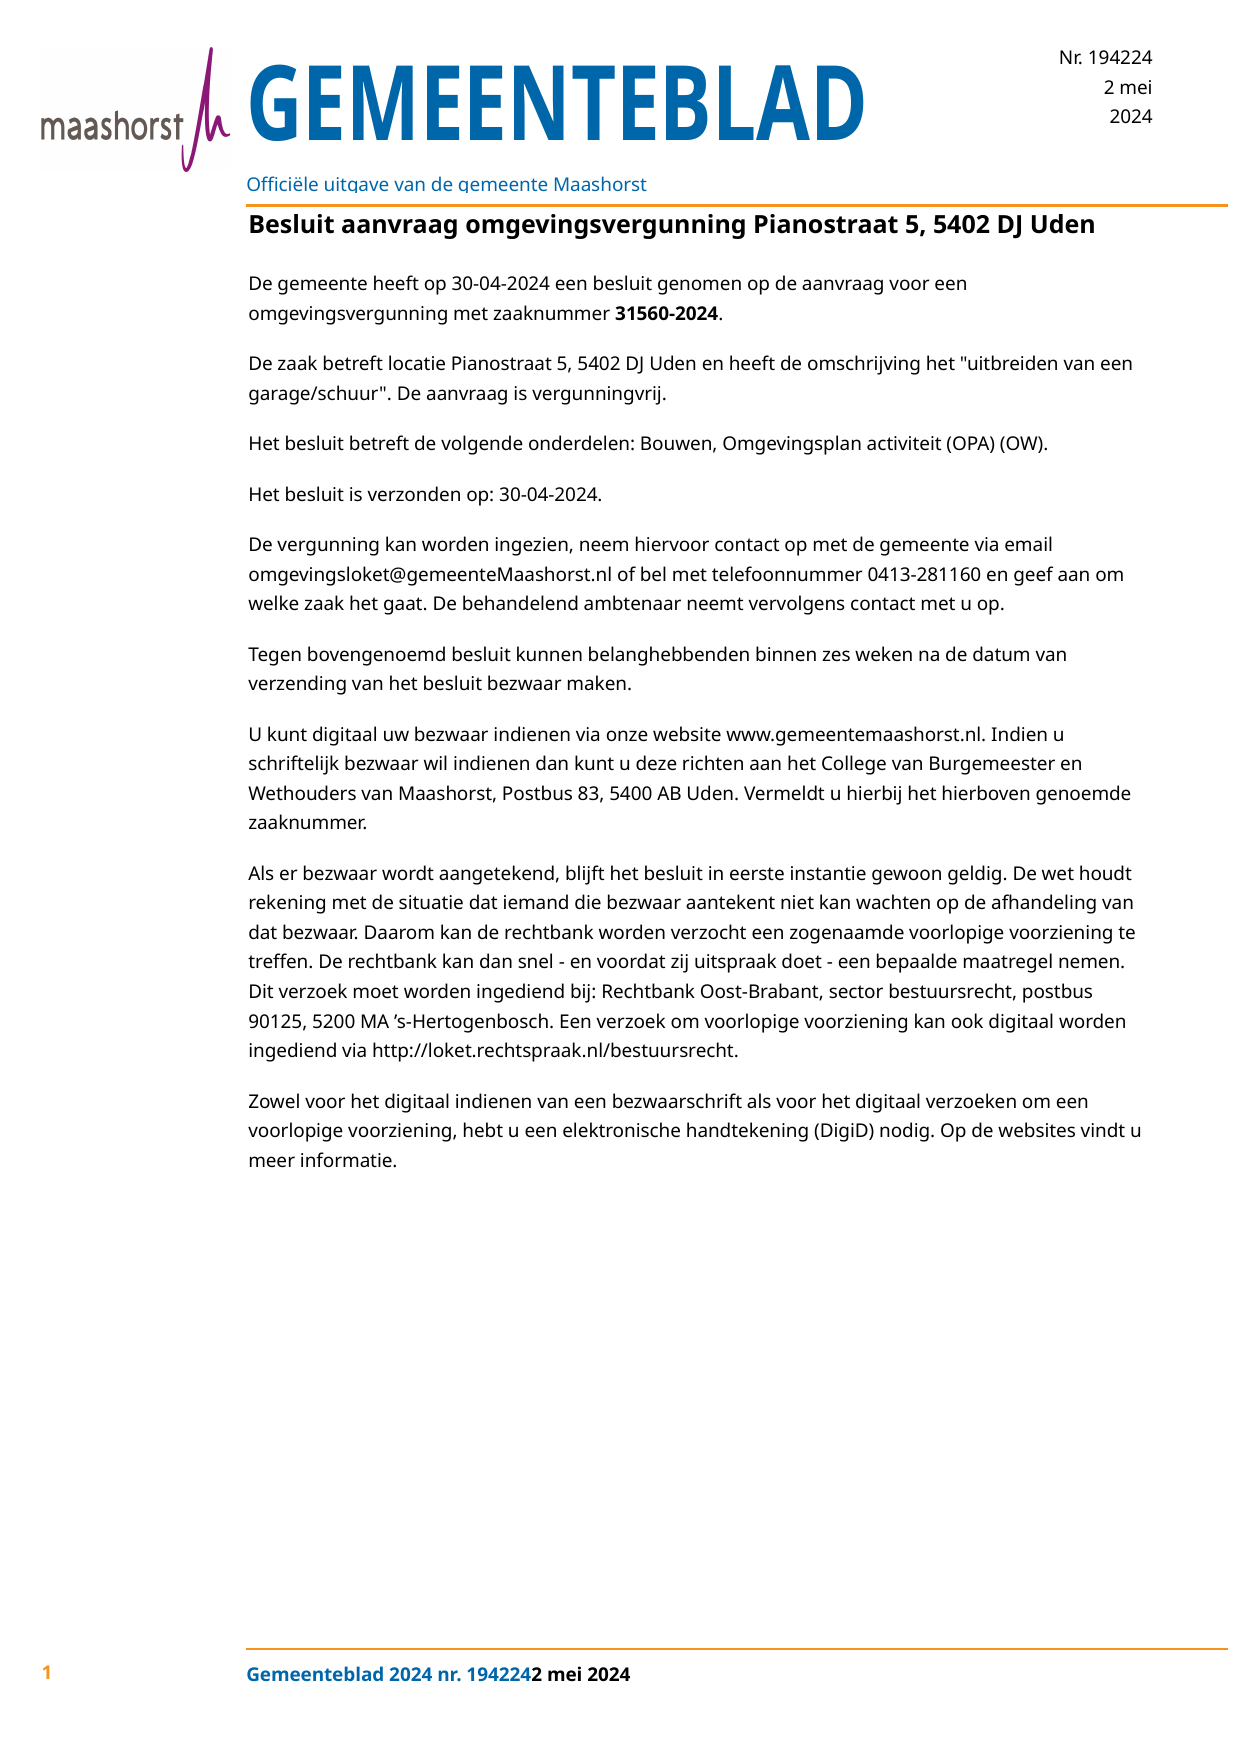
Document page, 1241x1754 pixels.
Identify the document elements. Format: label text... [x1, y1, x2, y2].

text De zaak betreft locatie Pianostraat 5, 5402 DJ Uden en heeft de omschrijving het "uitbreiden van een garage/schuur". De aanvraag is vergunningvrij. [248, 350, 1152, 406]
text U kunt digitaal uw bezwaar indienen via onze website www.gemeentemaashorst.nl. Indien u schriftelijk bezwaar wil indienen dan kunt u deze richten aan het College van Burgemeester en Wethouders van Maashorst, Postbus 83, 5400 AB Uden. Vermeldt u hierbij het hierboven genoemde zaaknummer. [248, 721, 1152, 835]
text Zowel voor het digitaal indienen van een bezwaarschrift als voor het digitaal verzoeken om een voorlopige voorziening, hebt u een elektronische handtekening (DigiD) nodig. Op de websites vindt u meer informatie. [248, 1088, 1152, 1173]
text Als er bezwaar wordt aangetekend, blijft het besluit in eerste instantie gewoon geldig. De wet houdt rekening met de situatie dat iemand die bezwaar aantekent niet kan wachten op de afhandeling van dat bezwaar. Daarom kan de rechtbank worden verzocht een zogenaamde voorlopige voorziening te treffen. De rechtbank kan dan snel - en voordat zij uitspraak doet - een bepaalde maatregel nemen. Dit verzoek moet worden ingediend bij: Rechtbank Oost-Brabant, sector bestuursrecht, postbus 90125, 5200 MA ’s-Hertogenbosch. Een verzoek om voorlopige voorziening kan ook digitaal worden ingediend via http://loket.rechtspraak.nl/bestuursrecht. [248, 860, 1152, 1063]
picture [41, 47, 231, 172]
text De vergunning kan worden ingezien, neem hiervoor contact op met de gemeente via email omgevingsloket@gemeenteMaashorst.nl of bel met telefoonnummer 0413-281160 en geef aan om welke zaak het gaat. De behandelend ambtenaar neemt vervolgens contact met u op. [248, 531, 1152, 616]
text Tegen bovengenoemd besluit kunnen belanghebbenden binnen zes weken na de datum van verzending van het besluit bezwaar maken. [248, 641, 1152, 696]
text Besluit aanvraag omgevingsvergunning Pianostraat 5, 5402 DJ Uden [248, 207, 1152, 241]
text Het besluit is verzonden op: 30-04-2024. [248, 481, 1152, 506]
text Het besluit betreft de volgende onderdelen: Bouwen, Omgevingsplan activiteit (OPA) (OW). [248, 430, 1152, 456]
text De gemeente heeft op 30-04-2024 een besluit genomen op de aanvraag voor een omgevingsvergunning met zaaknummer 31560-2024. [248, 270, 1152, 326]
